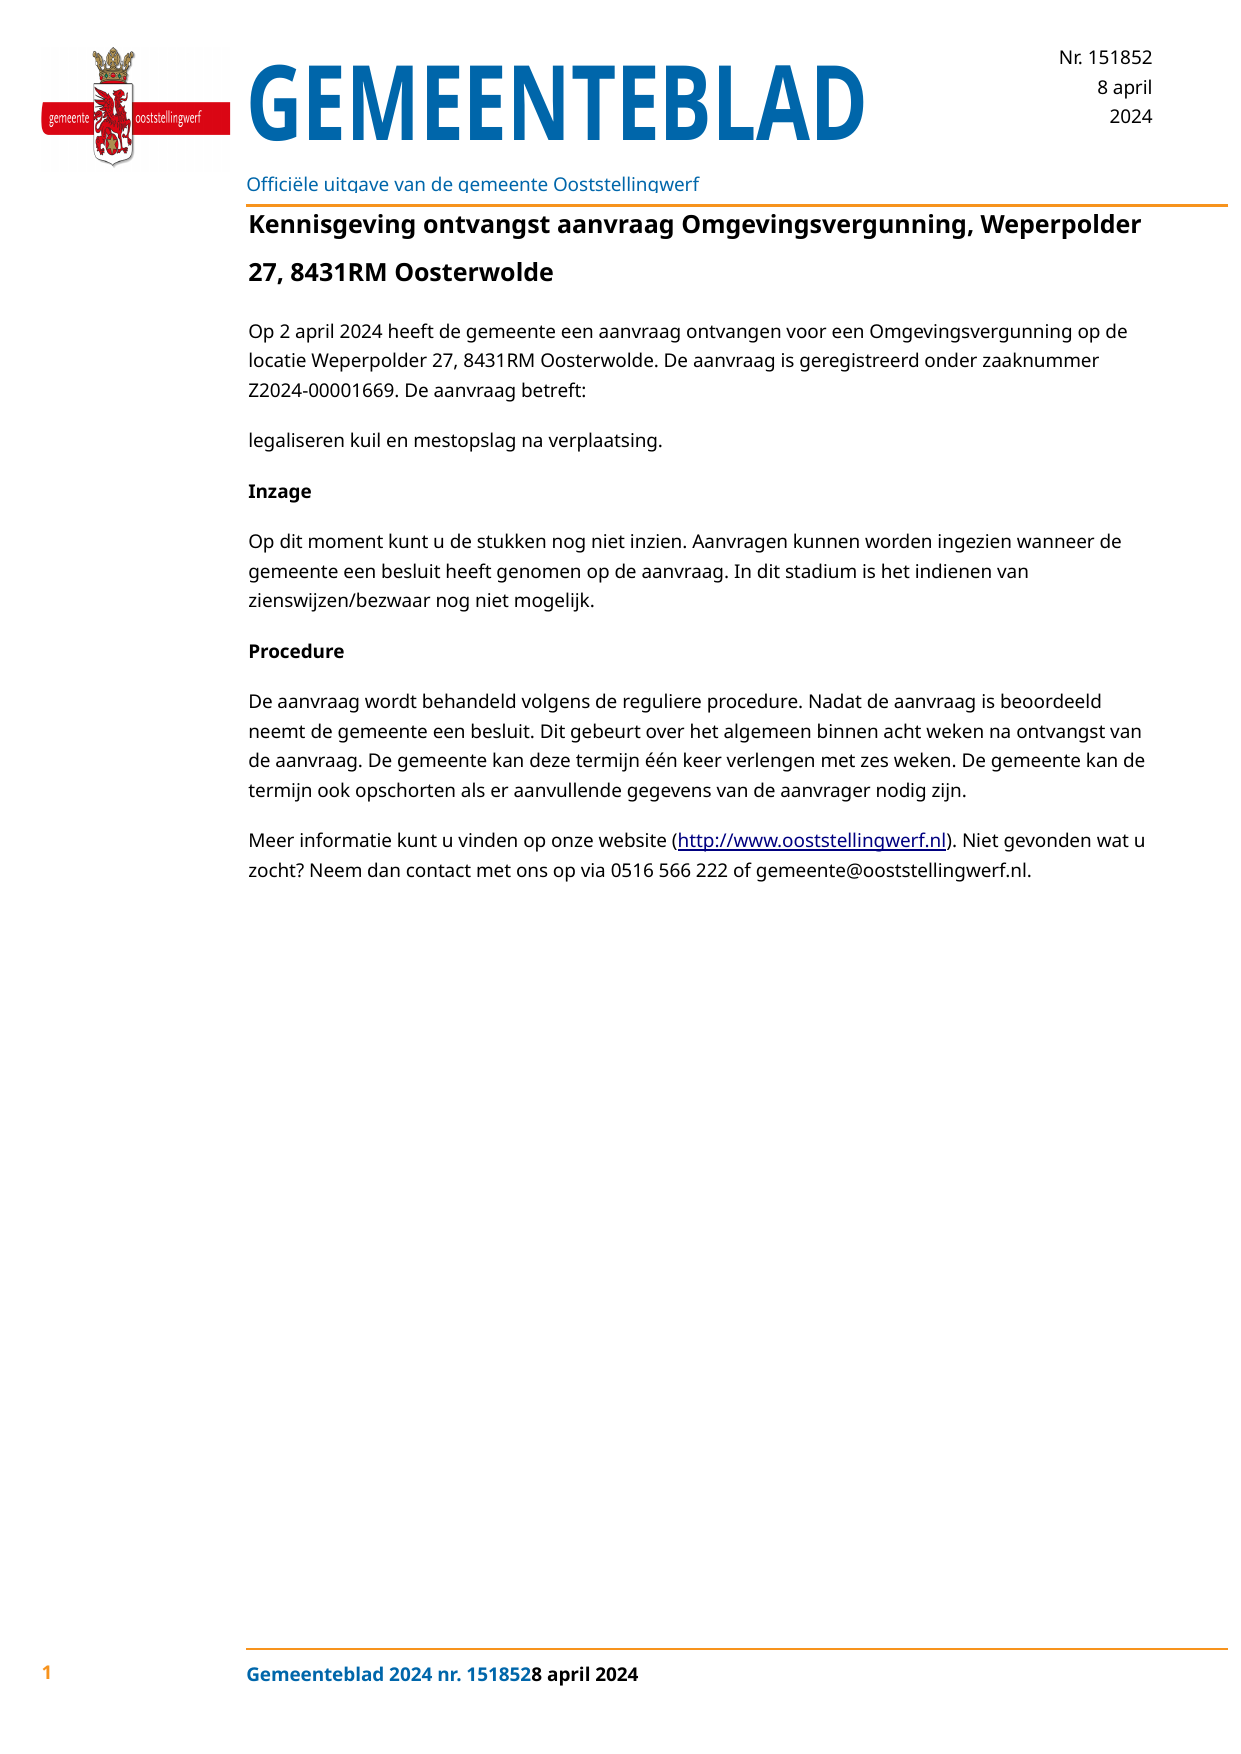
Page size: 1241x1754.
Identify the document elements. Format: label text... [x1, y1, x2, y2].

text Inzage [248, 478, 1152, 504]
text Procedure [248, 638, 1152, 664]
text Op 2 april 2024 heeft de gemeente een aanvraag ontvangen voor een Omgevingsvergunning op de locatie Weperpolder 27, 8431RM Oosterwolde. De aanvraag is geregistreerd onder zaaknummer Z2024-00001669. De aanvraag betreft: [248, 318, 1152, 403]
text legaliseren kuil en mestopslag na verplaatsing. [248, 427, 1152, 453]
text Op dit moment kunt u de stukken nog niet inzien. Aanvragen kunnen worden ingezien wanneer de gemeente een besluit heeft genomen op de aanvraag. In dit stadium is het indienen van zienswijzen/bezwaar nog niet mogelijk. [248, 528, 1152, 613]
text Meer informatie kunt u vinden op onze website (http://www.ooststellingwerf.nl). Niet gevonden wat u zocht? Neem dan contact met ons op via 0516 566 222 of gemeente@ooststellingwerf.nl. [248, 827, 1152, 883]
picture [41, 47, 231, 172]
text Kennisgeving ontvangst aanvraag Omgevingsvergunning, Weperpolder 27, 8431RM Oosterwolde [248, 207, 1152, 288]
text De aanvraag wordt behandeld volgens de reguliere procedure. Nadat de aanvraag is beoordeeld neemt de gemeente een besluit. Dit gebeurt over het algemeen binnen acht weken na ontvangst van de aanvraag. De gemeente kan deze termijn één keer verlengen met zes weken. De gemeente kan de termijn ook opschorten als er aanvullende gegevens van de aanvrager nodig zijn. [248, 688, 1152, 803]
